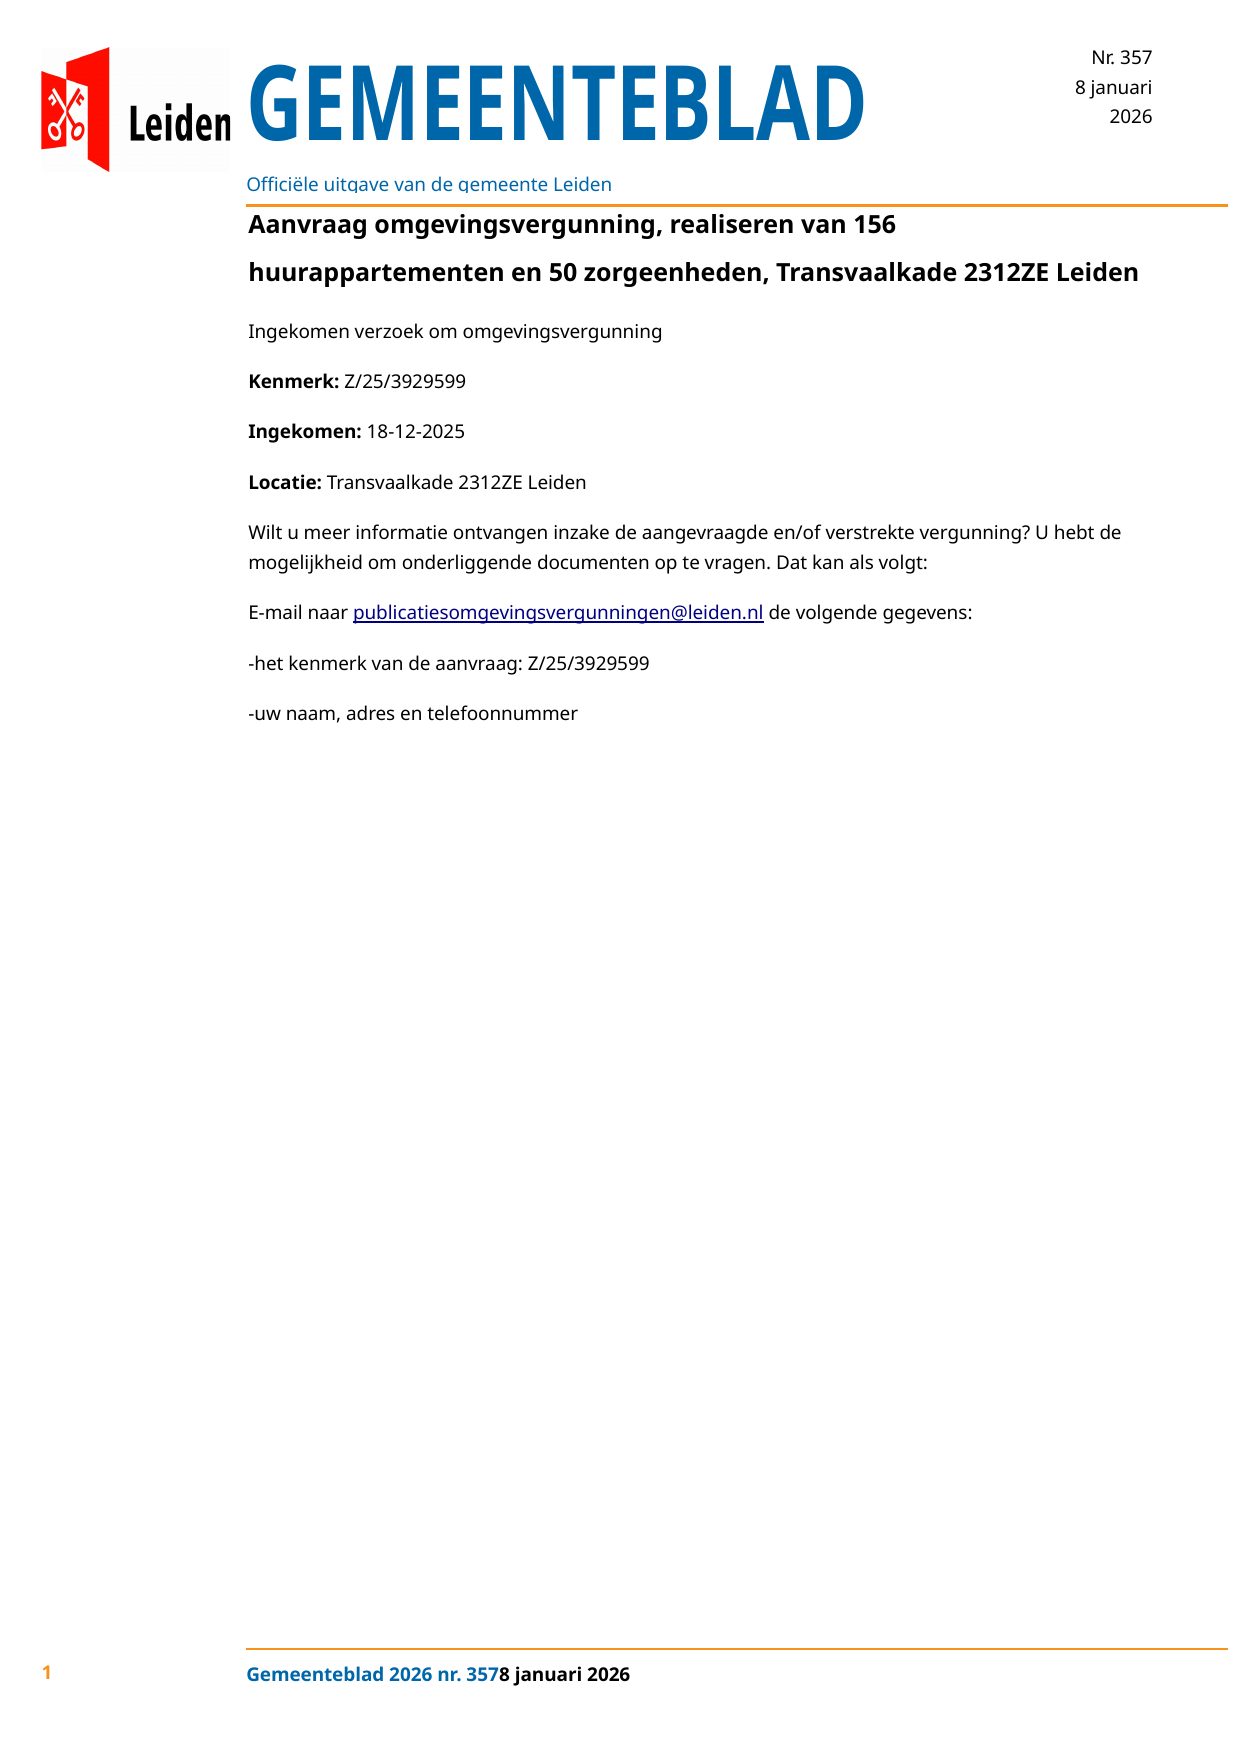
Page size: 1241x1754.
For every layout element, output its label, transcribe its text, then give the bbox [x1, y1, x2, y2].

text E-mail naar publicatiesomgevingsvergunningen@leiden.nl de volgende gegevens: [248, 599, 1152, 625]
text Locatie: Transvaalkade 2312ZE Leiden [248, 469, 1152, 495]
text -het kenmerk van de aanvraag: Z/25/3929599 [248, 650, 1152, 676]
text -uw naam, adres en telefoonnummer [248, 700, 1152, 726]
text Wilt u meer informatie ontvangen inzake de aangevraagde en/of verstrekte vergunning? U hebt de mogelijkheid om onderliggende documenten op te vragen. Dat kan als volgt: [248, 519, 1152, 575]
text Ingekomen verzoek om omgevingsvergunning [248, 318, 1152, 344]
text Aanvraag omgevingsvergunning, realiseren van 156 huurappartementen en 50 zorgeenheden, Transvaalkade 2312ZE Leiden [248, 207, 1152, 288]
text Kenmerk: Z/25/3929599 [248, 368, 1152, 394]
picture [41, 47, 231, 172]
text Ingekomen: 18-12-2025 [248, 419, 1152, 444]
